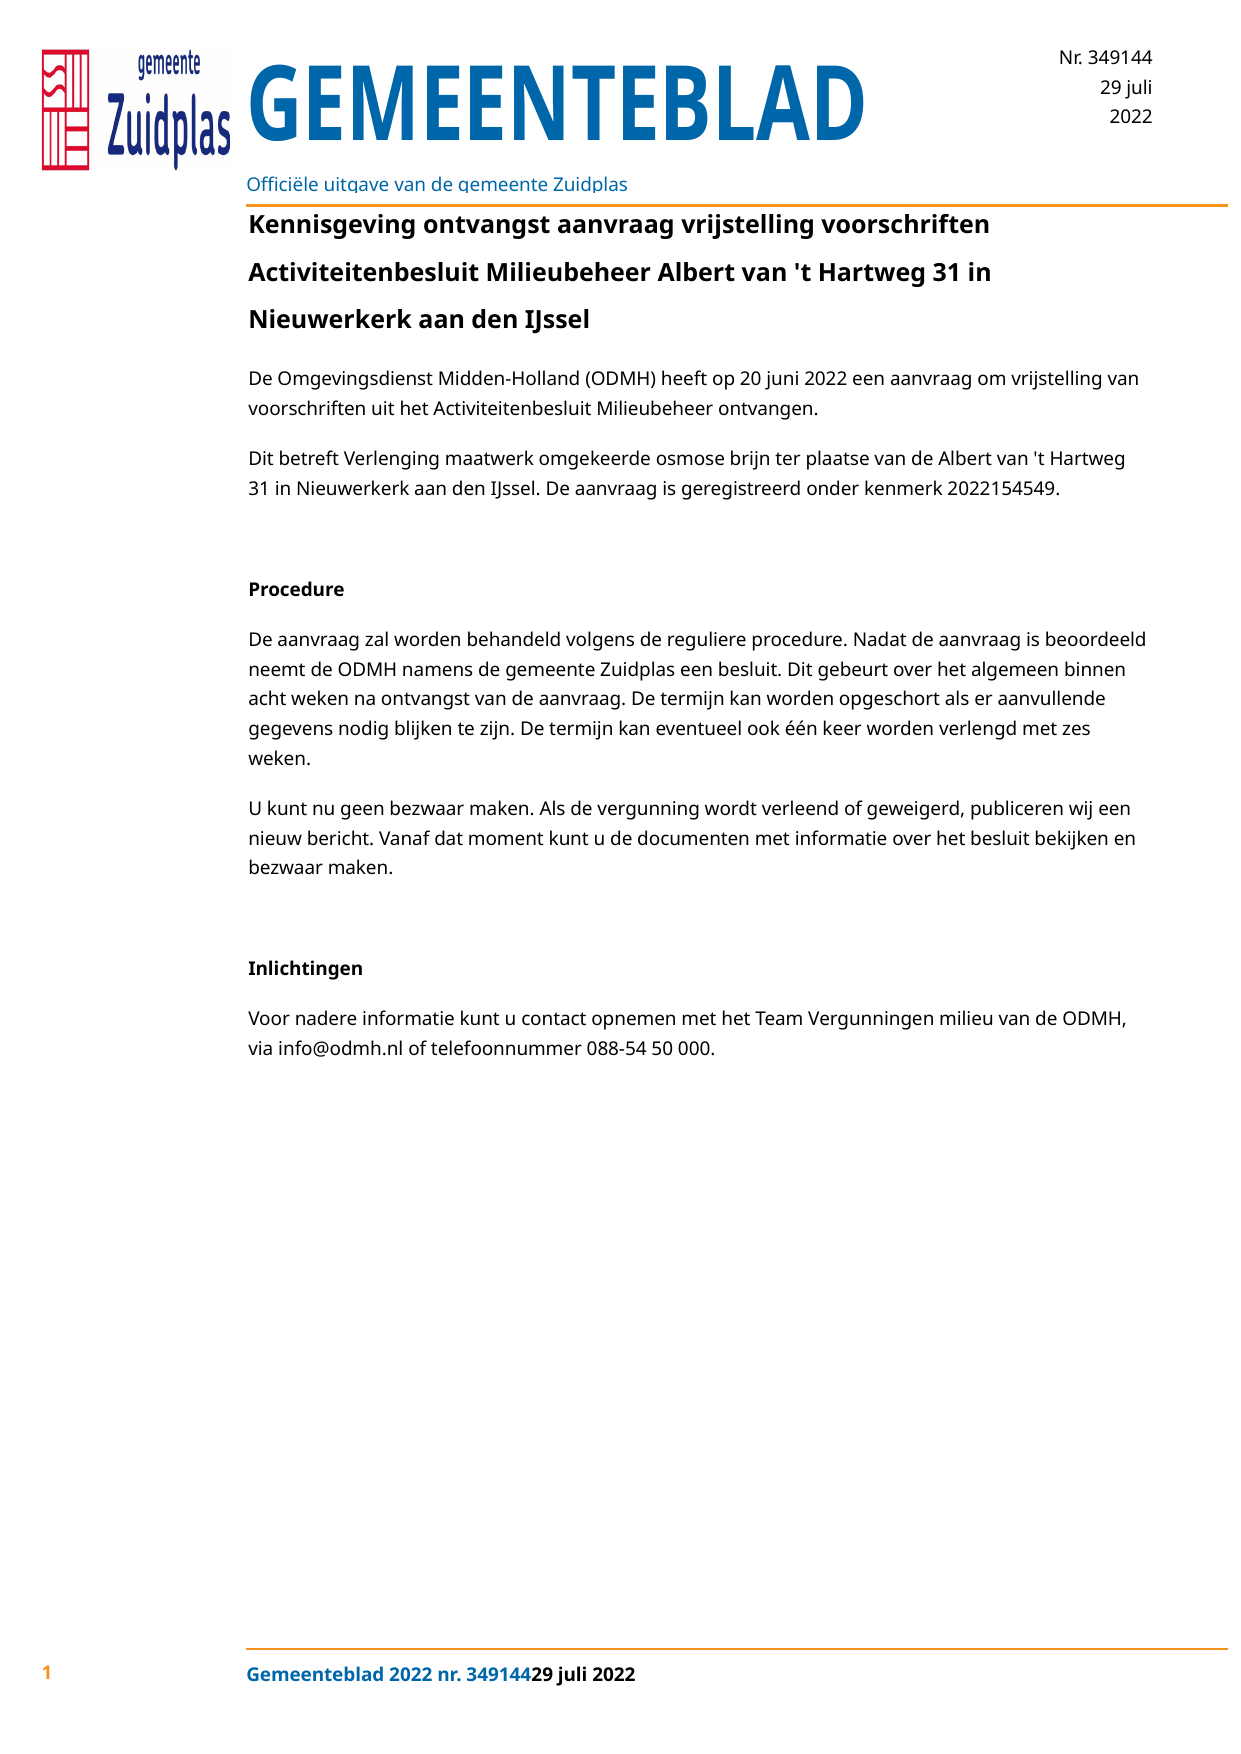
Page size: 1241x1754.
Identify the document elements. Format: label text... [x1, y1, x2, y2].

text U kunt nu geen bezwaar maken. Als de vergunning wordt verleend of geweigerd, publiceren wij een nieuw bericht. Vanaf dat moment kunt u de documenten met informatie over het besluit bekijken en bezwaar maken. [248, 795, 1152, 880]
text De Omgevingsdienst Midden-Holland (ODMH) heeft op 20 juni 2022 een aanvraag om vrijstelling van voorschriften uit het Activiteitenbesluit Milieubeheer ontvangen. [248, 366, 1152, 421]
text Voor nadere informatie kunt u contact opnemen met het Team Vergunningen milieu van de ODMH, via info@odmh.nl of telefoonnummer 088-54 50 000. [248, 1006, 1152, 1061]
text Inlichtingen [248, 955, 1152, 981]
text Kennisgeving ontvangst aanvraag vrijstelling voorschriften Activiteitenbesluit Milieubeheer Albert van 't Hartweg 31 in Nieuwerkerk aan den IJssel [248, 207, 1152, 336]
text Dit betreft Verlenging maatwerk omgekeerde osmose brijn ter plaatse van de Albert van 't Hartweg 31 in Nieuwerkerk aan den IJssel. De aanvraag is geregistreerd onder kenmerk 2022154549. [248, 446, 1152, 501]
text De aanvraag zal worden behandeld volgens de reguliere procedure. Nadat de aanvraag is beoordeeld neemt de ODMH namens de gemeente Zuidplas een besluit. Dit gebeurt over het algemeen binnen acht weken na ontvangst van de aanvraag. De termijn kan worden opgeschort als er aanvullende gegevens nodig blijken te zijn. De termijn kan eventueel ook één keer worden verlengd met zes weken. [248, 626, 1152, 770]
text Procedure [248, 576, 1152, 602]
picture [41, 47, 231, 172]
